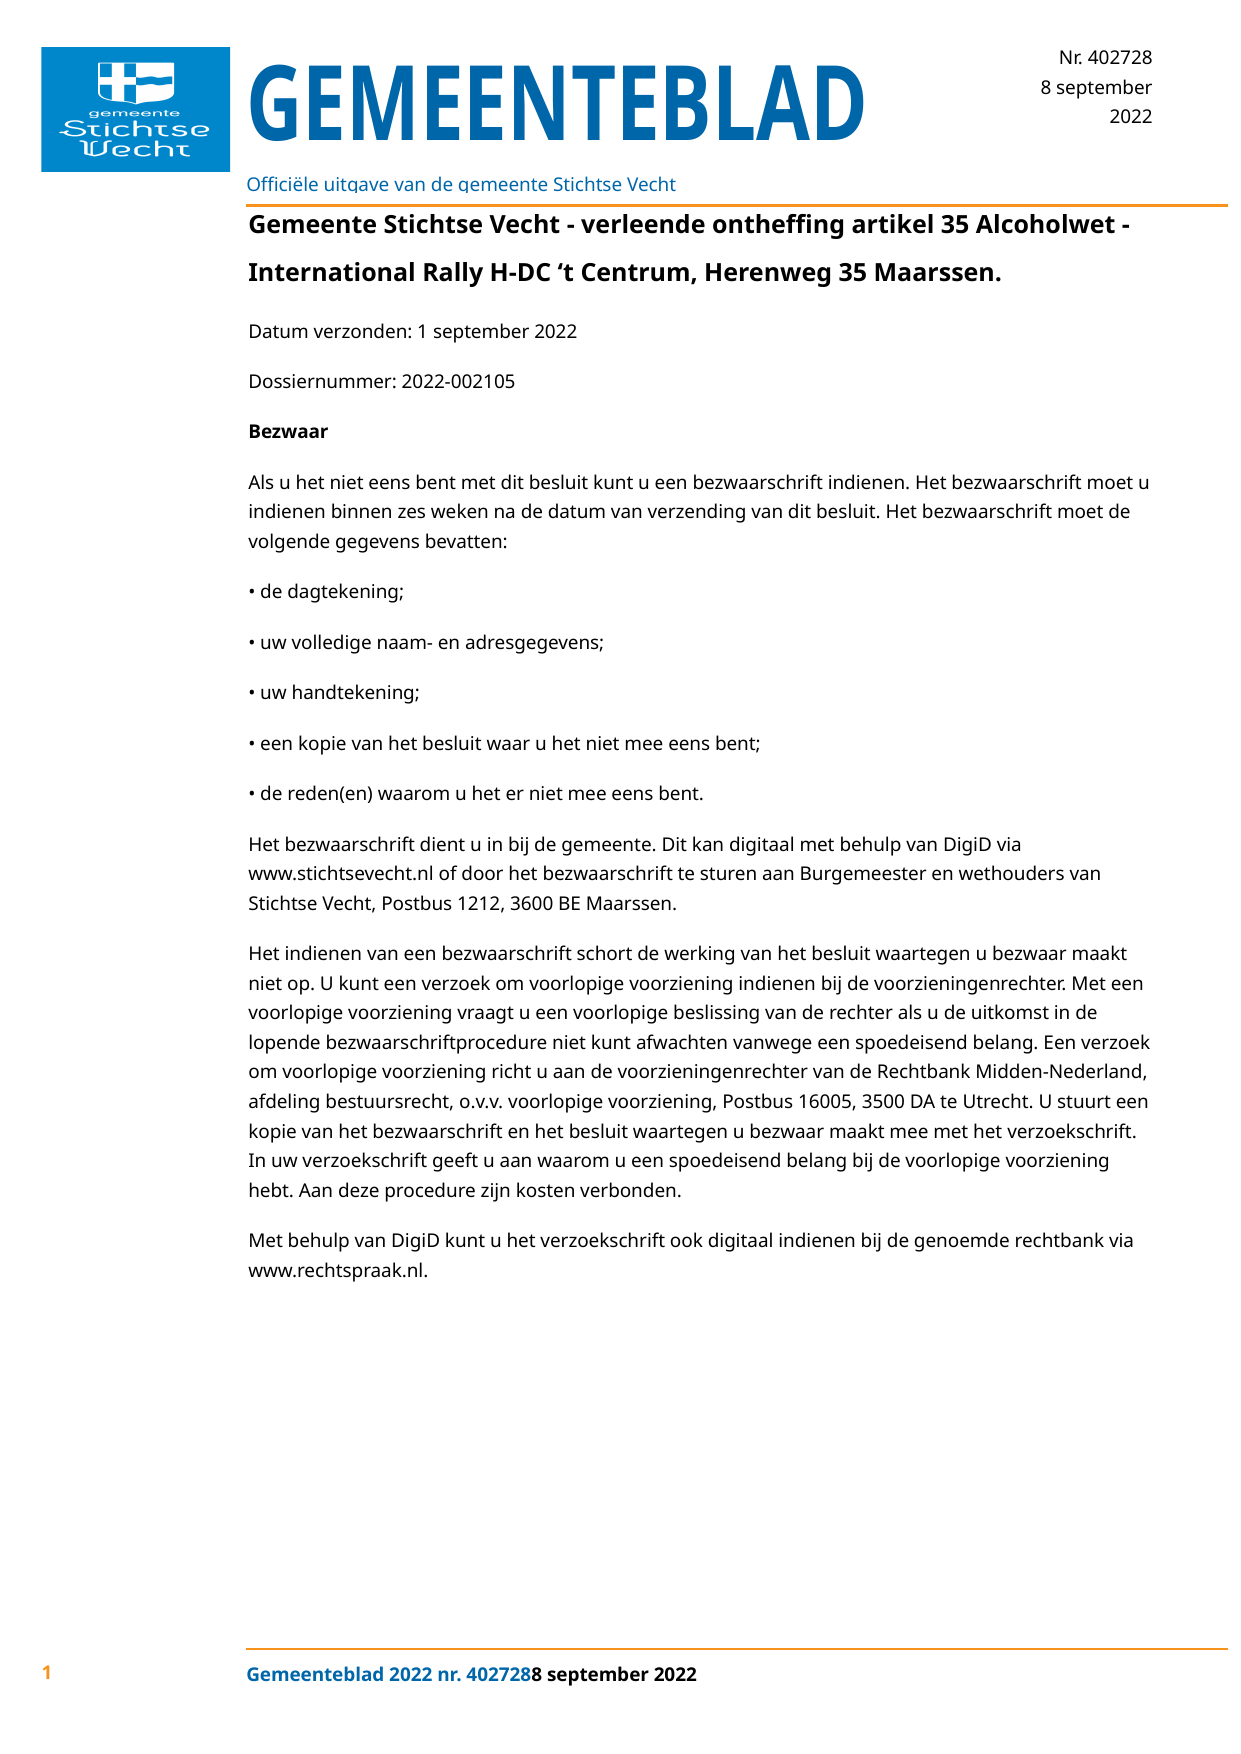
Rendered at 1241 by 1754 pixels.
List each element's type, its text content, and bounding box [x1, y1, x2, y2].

text Als u het niet eens bent met dit besluit kunt u een bezwaarschrift indienen. Het bezwaarschrift moet u indienen binnen zes weken na de datum van verzending van dit besluit. Het bezwaarschrift moet de volgende gegevens bevatten: [248, 469, 1152, 554]
picture [137, 63, 174, 103]
text • uw volledige naam- en adresgegevens; [248, 629, 1152, 655]
text Dossiernummer: 2022-002105 [248, 368, 1152, 394]
text • de dagtekening; [248, 579, 1152, 604]
text Bezwaar [248, 419, 1152, 444]
text Met behulp van DigiD kunt u het verzoekschrift ook digitaal indienen bij de genoemde rechtbank via www.rechtspraak.nl. [248, 1227, 1152, 1283]
text Datum verzonden: 1 september 2022 [248, 318, 1152, 344]
picture [99, 63, 135, 101]
text • uw handtekening; [248, 679, 1152, 705]
text • de reden(en) waarom u het er niet mee eens bent. [248, 780, 1152, 806]
text Het bezwaarschrift dient u in bij de gemeente. Dit kan digitaal met behulp van DigiD via www.stichtsevecht.nl of door het bezwaarschrift te sturen aan Burgemeester en wethouders van Stichtse Vecht, Postbus 1212, 3600 BE Maarssen. [248, 831, 1152, 916]
text • een kopie van het besluit waar u het niet mee eens bent; [248, 730, 1152, 756]
text Gemeente Stichtse Vecht - verleende ontheffing artikel 35 Alcoholwet - International Rally H-DC ‘t Centrum, Herenweg 35 Maarssen. [248, 207, 1152, 288]
text Het indienen van een bezwaarschrift schort de werking van het besluit waartegen u bezwaar maakt niet op. U kunt een verzoek om voorlopige voorziening indienen bij de voorzieningenrechter. Met een voorlopige voorziening vraagt u een voorlopige beslissing van de rechter als u de uitkomst in de lopende bezwaarschriftprocedure niet kunt afwachten vanwege een spoedeisend belang. Een verzoek om voorlopige voorziening richt u aan de voorzieningenrechter van de Rechtbank Midden-Nederland, afdeling bestuursrecht, o.v.v. voorlopige voorziening, Postbus 16005, 3500 DA te Utrecht. U stuurt een kopie van het bezwaarschrift en het besluit waartegen u bezwaar maakt mee met het verzoekschrift. In uw verzoekschrift geeft u aan waarom u een spoedeisend belang bij de voorlopige voorziening hebt. Aan deze procedure zijn kosten verbonden. [248, 940, 1152, 1203]
